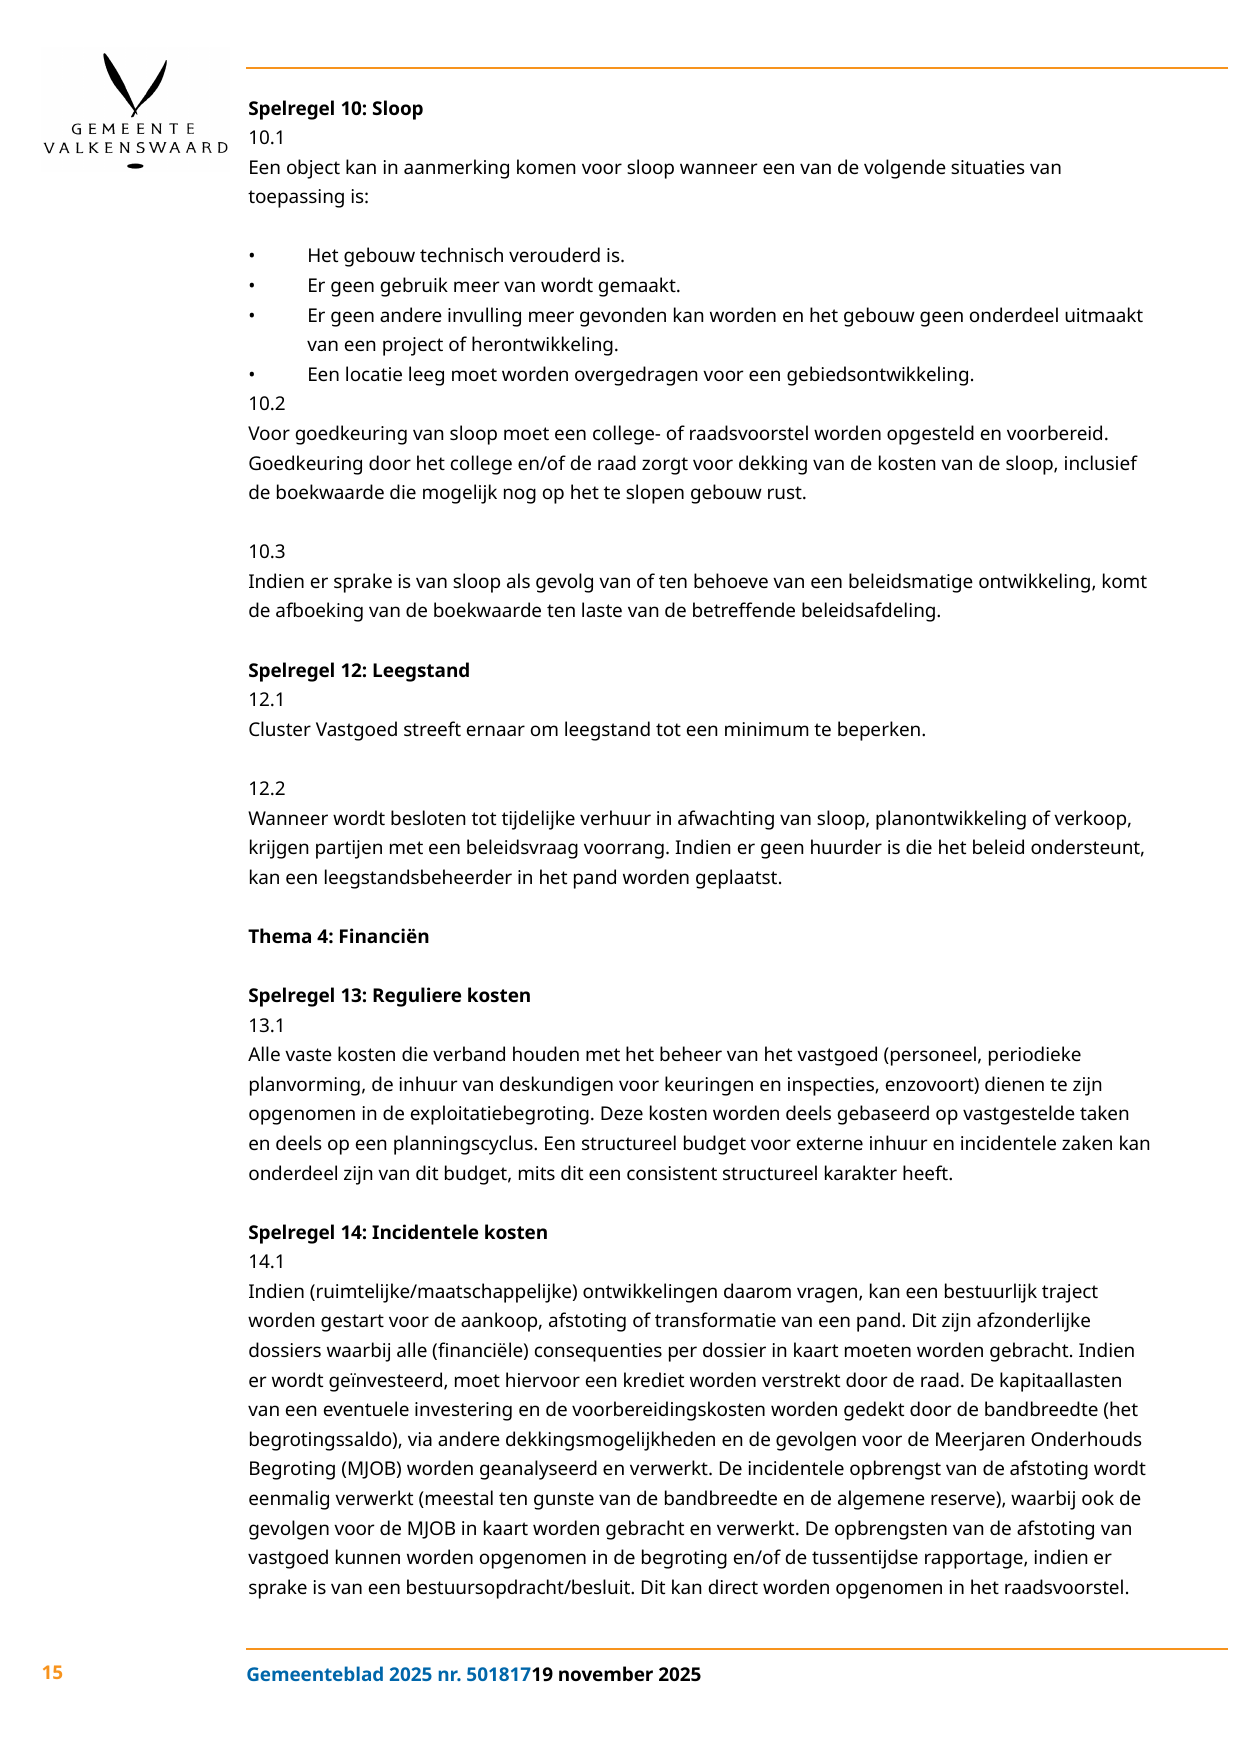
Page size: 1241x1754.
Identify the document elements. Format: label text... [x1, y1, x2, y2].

picture [41, 47, 231, 172]
text 14.1 [248, 1248, 1152, 1274]
text 10.3 [248, 538, 1152, 564]
list Er geen andere invulling meer gevonden kan worden en het gebouw geen onderdeel uitmaakt van een project of herontwikkeling. [248, 302, 1152, 357]
text Wanneer wordt besloten tot tijdelijke verhuur in afwachting van sloop, planontwikkeling of verkoop, krijgen partijen met een beleidsvraag voorrang. Indien er geen huurder is die het beleid ondersteunt, kan een leegstandsbeheerder in het pand worden geplaatst. [248, 805, 1152, 890]
text 10.1 [248, 124, 1152, 150]
text Spelregel 13: Reguliere kosten [248, 982, 1152, 1008]
text Spelregel 14: Incidentele kosten [248, 1219, 1152, 1245]
text 10.2 [248, 391, 1152, 416]
text 12.1 [248, 686, 1152, 712]
text Alle vaste kosten die verband houden met het beheer van het vastgoed (personeel, periodieke planvorming, de inhuur van deskundigen voor keuringen en inspecties, enzovoort) dienen te zijn opgenomen in de exploitatiebegroting. Deze kosten worden deels gebaseerd op vastgestelde taken en deels op een planningscyclus. Een structureel budget voor externe inhuur en incidentele zaken kan onderdeel zijn van dit budget, mits dit een consistent structureel karakter heeft. [248, 1041, 1152, 1186]
text Een object kan in aanmerking komen voor sloop wanneer een van de volgende situaties van toepassing is: [248, 154, 1152, 209]
text Indien er sprake is van sloop als gevolg van of ten behoeve van een beleidsmatige ontwikkeling, komt de afboeking van de boekwaarde ten laste van de betreffende beleidsafdeling. [248, 568, 1152, 623]
text Indien (ruimtelijke/maatschappelijke) ontwikkelingen daarom vragen, kan een bestuurlijk traject worden gestart voor de aankoop, afstoting of transformatie van een pand. Dit zijn afzonderlijke dossiers waarbij alle (financiële) consequenties per dossier in kaart moeten worden gebracht. Indien er wordt geïnvesteerd, moet hiervoor een krediet worden verstrekt door de raad. De kapitaallasten van een eventuele investering en de voorbereidingskosten worden gedekt door de bandbreedte (het begrotingssaldo), via andere dekkingsmogelijkheden en de gevolgen voor de Meerjaren Onderhouds Begroting (MJOB) worden geanalyseerd en verwerkt. De incidentele opbrengst van de afstoting wordt eenmalig verwerkt (meestal ten gunste van de bandbreedte en de algemene reserve), waarbij ook de gevolgen voor de MJOB in kaart worden gebracht en verwerkt. De opbrengsten van de afstoting van vastgoed kunnen worden opgenomen in de begroting en/of de tussentijdse rapportage, indien er sprake is van een bestuursopdracht/besluit. Dit kan direct worden opgenomen in het raadsvoorstel. [248, 1278, 1152, 1600]
text Spelregel 12: Leegstand [248, 657, 1152, 683]
text 13.1 [248, 1012, 1152, 1038]
text 12.2 [248, 775, 1152, 801]
list Een locatie leeg moet worden overgedragen voor een gebiedsontwikkeling. [248, 361, 1152, 387]
list Er geen gebruik meer van wordt gemaakt. [248, 272, 1152, 298]
text Spelregel 10: Sloop [248, 95, 1152, 121]
text Voor goedkeuring van sloop moet een college- of raadsvoorstel worden opgesteld en voorbereid. Goedkeuring door het college en/of de raad zorgt voor dekking van de kosten van de sloop, inclusief de boekwaarde die mogelijk nog op het te slopen gebouw rust. [248, 420, 1152, 505]
text Cluster Vastgoed streeft ernaar om leegstand tot een minimum te beperken. [248, 716, 1152, 742]
list Het gebouw technisch verouderd is. [248, 243, 1152, 268]
text Thema 4: Financiën [248, 923, 1152, 949]
